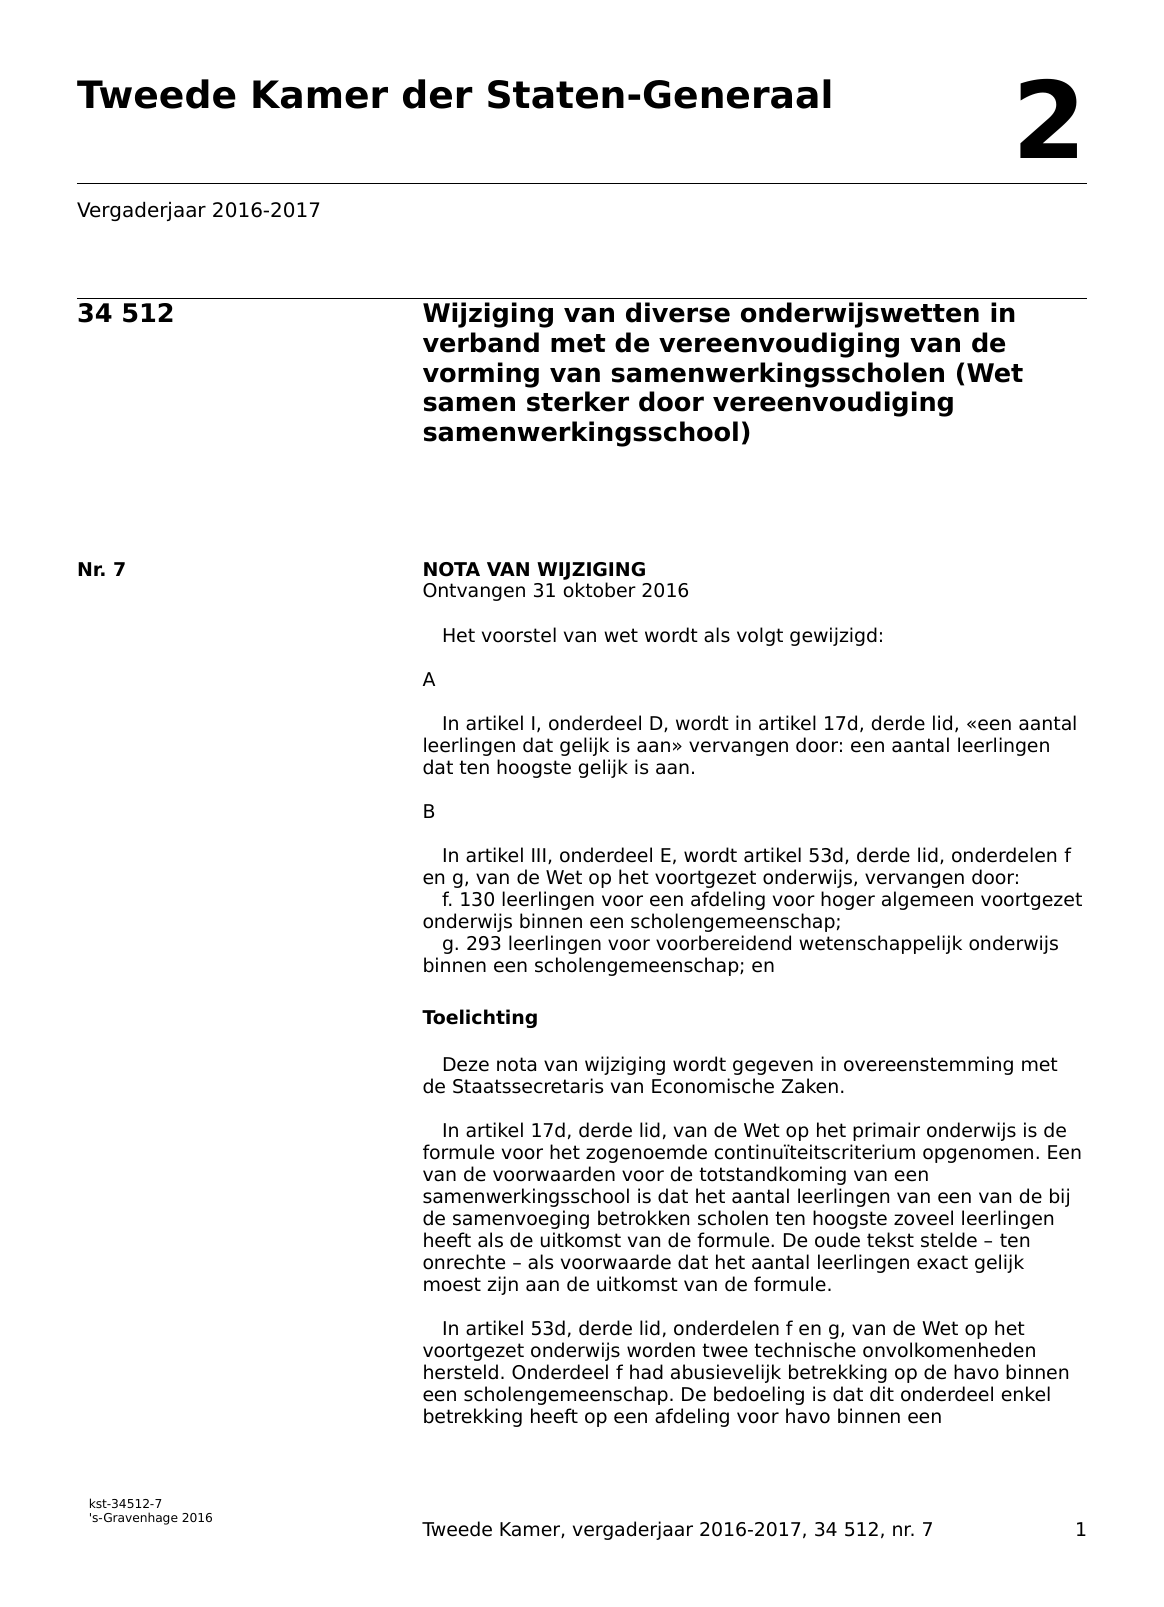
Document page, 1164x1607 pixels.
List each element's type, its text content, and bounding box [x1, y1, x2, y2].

subtitle 34 512 Wijziging van diverse onderwijswetten in verband met de vereenvoudiging van de vorming van samenwerkingsscholen (Wet samen sterker door vereenvoudiging samenwerkingsschool) [77, 299, 1087, 447]
subtitle A [422, 669, 1087, 691]
text In artikel 17d, derde lid, van de Wet op het primair onderwijs is de formule voor het zogenoemde continuïteitscriterium opgenomen. Een van de voorwaarden voor de totstandkoming van een samenwerkingsschool is dat het aantal leerlingen van een van de bij de samenvoeging betrokken scholen ten hoogste zoveel leerlingen heeft als de uitkomst van de formule. De oude tekst stelde – ten onrechte – als voorwaarde dat het aantal leerlingen exact gelijk moest zijn aan de uitkomst van de formule. [422, 1120, 1087, 1296]
text f. 130 leerlingen voor een afdeling voor hoger algemeen voortgezet onderwijs binnen een scholengemeenschap; [422, 889, 1087, 933]
text g. 293 leerlingen voor voorbereidend wetenschappelijk onderwijs binnen een scholengemeenschap; en [422, 933, 1087, 977]
subtitle Nr. 7 NOTA VAN WIJZIGING [77, 558, 1087, 580]
subtitle B [422, 801, 1087, 823]
table_header 2 [886, 59, 1087, 183]
subtitle Toelichting [422, 1007, 1087, 1029]
text In artikel III, onderdeel E, wordt artikel 53d, derde lid, onderdelen f en g, van de Wet op het voortgezet onderwijs, vervangen door: [422, 845, 1087, 889]
text kst-34512-7 [88, 1497, 323, 1511]
text In artikel 53d, derde lid, onderdelen f en g, van de Wet op het voortgezet onderwijs worden twee technische onvolkomenheden hersteld. Onderdeel f had abusievelijk betrekking op de havo binnen een scholengemeenschap. De bedoeling is dat dit onderdeel enkel betrekking heeft op een afdeling voor havo binnen een [422, 1318, 1087, 1428]
text Het voorstel van wet wordt als volgt gewijzigd: [422, 624, 1087, 647]
table_cell Vergaderjaar 2016-2017 [77, 184, 1087, 298]
table_header Tweede Kamer der Staten-Generaal [77, 59, 886, 183]
text Deze nota van wijziging wordt gegeven in overeenstemming met de Staatssecretaris van Economische Zaken. [422, 1054, 1087, 1098]
text In artikel I, onderdeel D, wordt in artikel 17d, derde lid, «een aantal leerlingen dat gelijk is aan» vervangen door: een aantal leerlingen dat ten hoogste gelijk is aan. [422, 713, 1087, 779]
text 's-Gravenhage 2016 [88, 1511, 323, 1525]
text Ontvangen 31 oktober 2016 [422, 580, 1087, 602]
